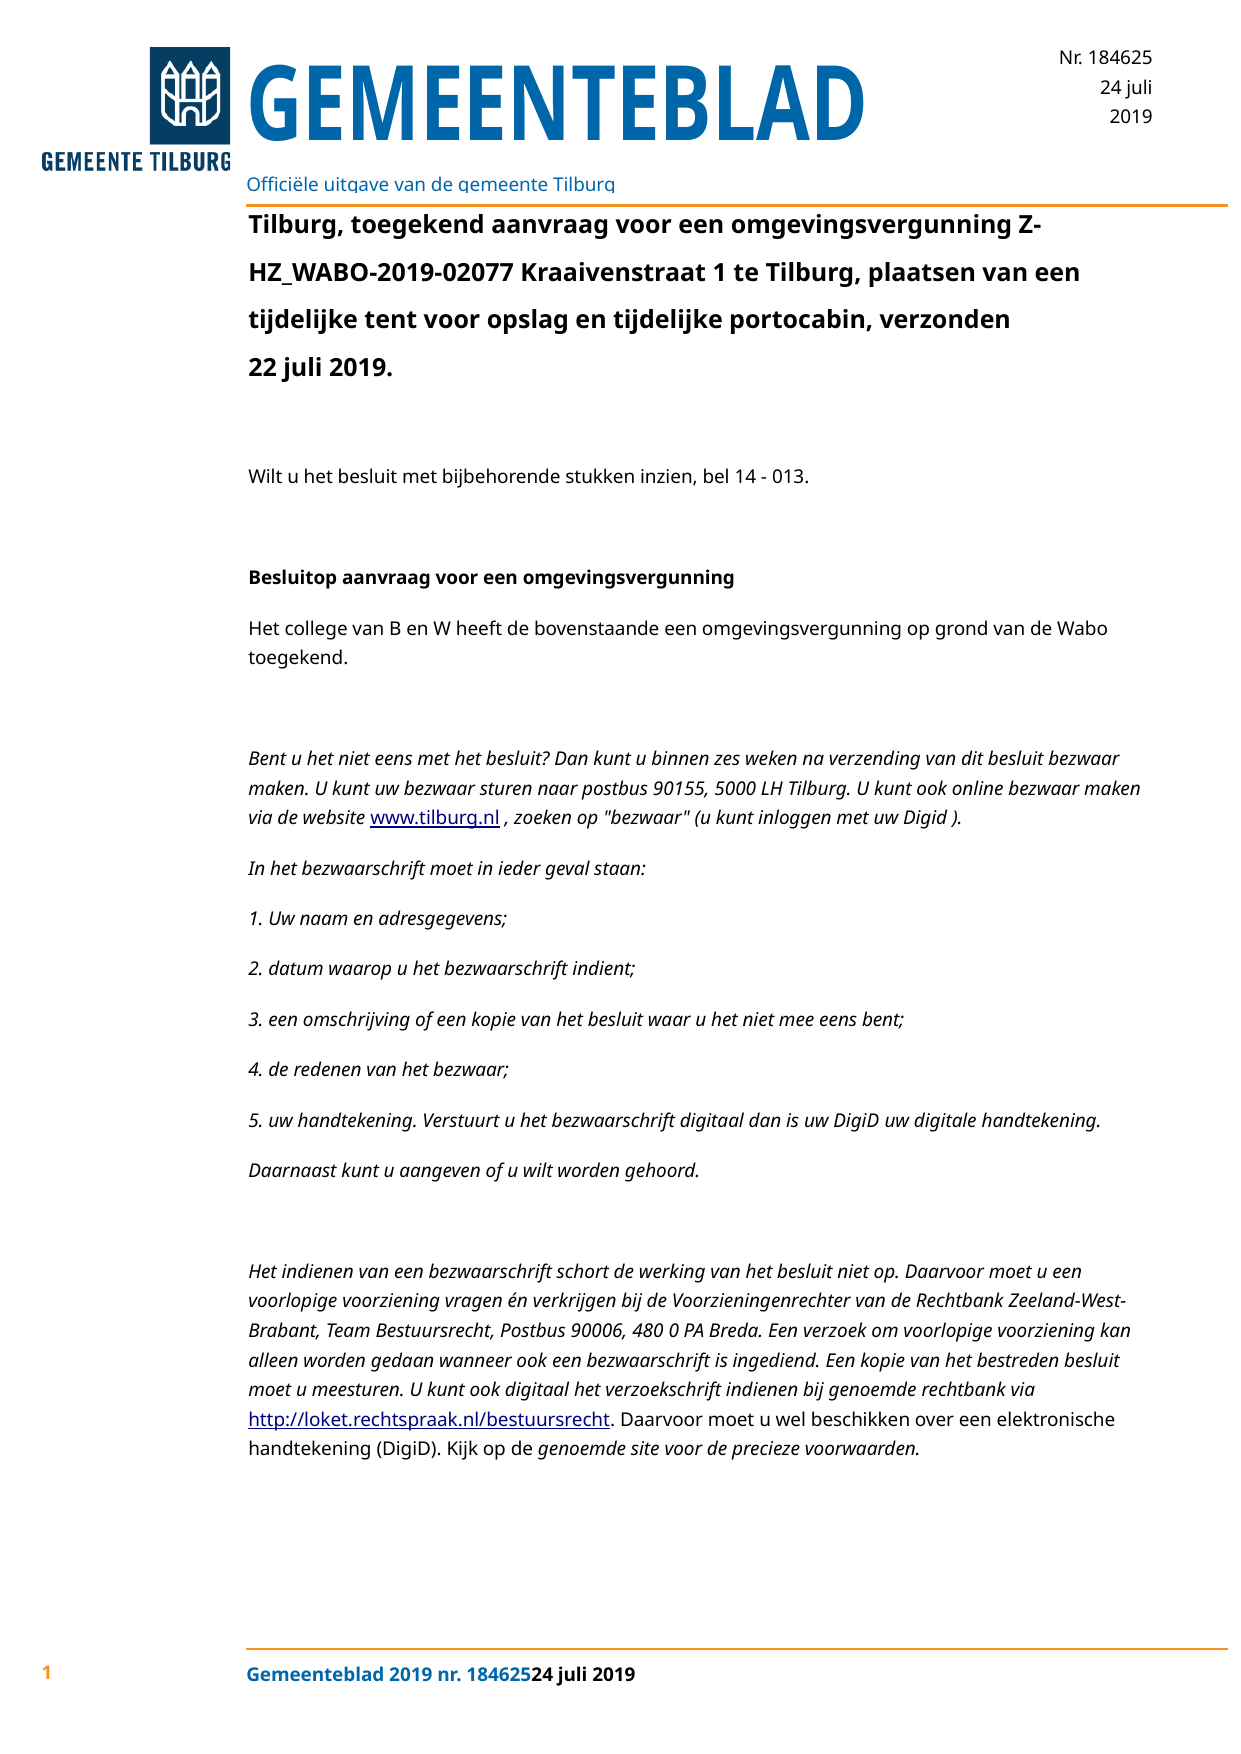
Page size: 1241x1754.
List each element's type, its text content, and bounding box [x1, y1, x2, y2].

text Het college van B en W heeft de bovenstaande een omgevingsvergunning op grond van de Wabo toegekend. [248, 615, 1152, 670]
text Tilburg, toegekend aanvraag voor een omgevingsvergunning Z-HZ_WABO-2019-02077 Kraaivenstraat 1 te Tilburg, plaatsen van een tijdelijke tent voor opslag en tijdelijke portocabin, verzonden 22 juli 2019. [248, 207, 1152, 384]
picture [41, 47, 231, 172]
text Daarnaast kunt u aangeven of u wilt worden gehoord. [248, 1157, 1152, 1183]
text Wilt u het besluit met bijbehorende stukken inzien, bel 14 - 013. [248, 463, 1152, 489]
text In het bezwaarschrift moet in ieder geval staan: [248, 855, 1152, 881]
text Besluitop aanvraag voor een omgevingsvergunning [248, 564, 1152, 590]
text 4. de redenen van het bezwaar; [248, 1056, 1152, 1082]
text 5. uw handtekening. Verstuurt u het bezwaarschrift digitaal dan is uw DigiD uw digitale handtekening. [248, 1107, 1152, 1133]
text Het indienen van een bezwaarschrift schort de werking van het besluit niet op. Daarvoor moet u een voorlopige voorziening vragen én verkrijgen bij de Voorzieningenrechter van de Rechtbank Zeeland-West-Brabant, Team Bestuursrecht, Postbus 90006, 480 0 PA Breda. Een verzoek om voorlopige voorziening kan alleen worden gedaan wanneer ook een bezwaarschrift is ingediend. Een kopie van het bestreden besluit moet u meesturen. U kunt ook digitaal het verzoekschrift indienen bij genoemde rechtbank via http://loket.rechtspraak.nl/bestuursrecht. Daarvoor moet u wel beschikken over een elektronische handtekening (DigiD). Kijk op de genoemde site voor de precieze voorwaarden. [248, 1258, 1152, 1461]
text 1. Uw naam en adresgegevens; [248, 905, 1152, 931]
text Bent u het niet eens met het besluit? Dan kunt u binnen zes weken na verzending van dit besluit bezwaar maken. U kunt uw bezwaar sturen naar postbus 90155, 5000 LH Tilburg. U kunt ook online bezwaar maken via de website www.tilburg.nl , zoeken op "bezwaar" (u kunt inloggen met uw Digid ). [248, 745, 1152, 830]
text 3. een omschrijving of een kopie van het besluit waar u het niet mee eens bent; [248, 1006, 1152, 1032]
text 2. datum waarop u het bezwaarschrift indient; [248, 956, 1152, 981]
